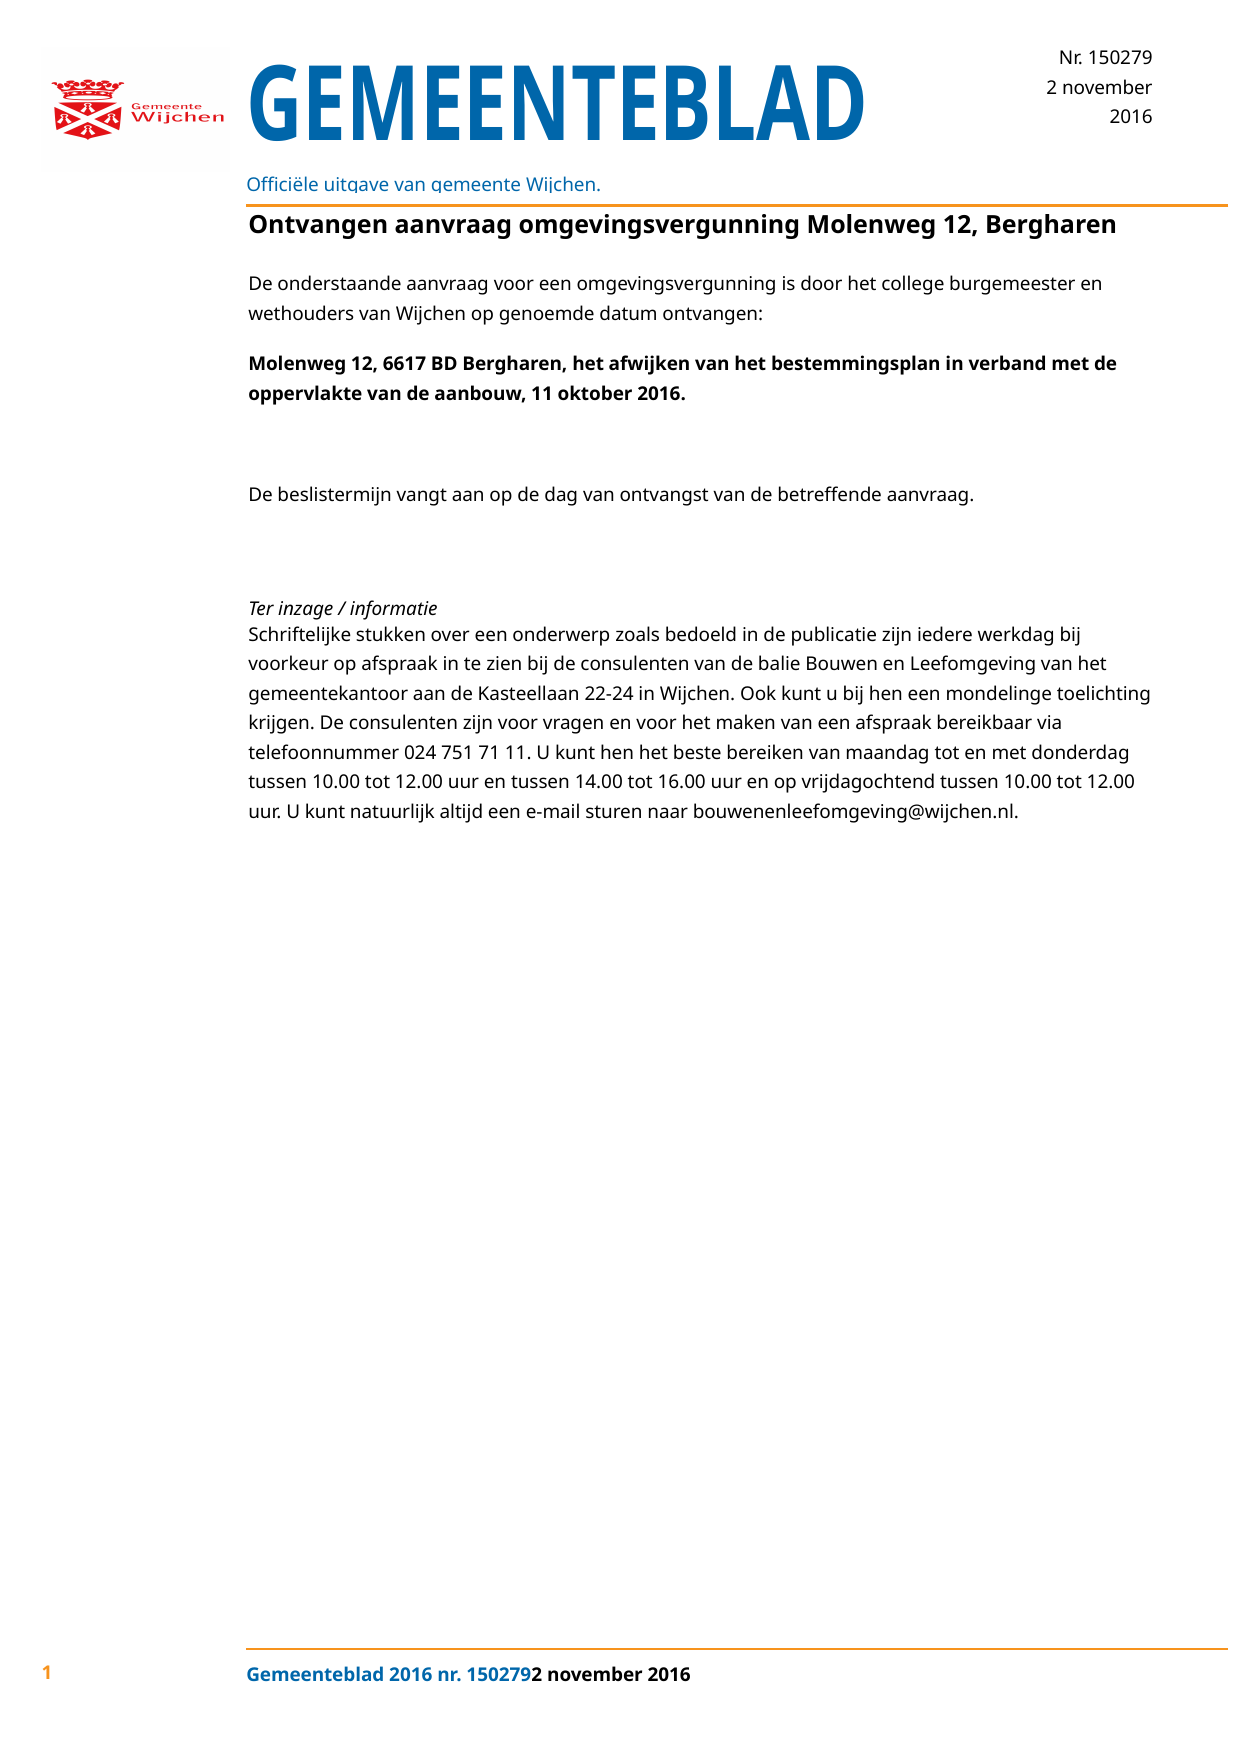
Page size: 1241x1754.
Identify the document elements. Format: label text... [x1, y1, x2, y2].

picture [41, 47, 231, 172]
text Ter inzage / informatie [248, 595, 1152, 621]
text Molenweg 12, 6617 BD Bergharen, het afwijken van het bestemmingsplan in verband met de oppervlakte van de aanbouw, 11 oktober 2016. [248, 350, 1152, 406]
text Schriftelijke stukken over een onderwerp zoals bedoeld in de publicatie zijn iedere werkdag bij voorkeur op afspraak in te zien bij de consulenten van de balie Bouwen en Leefomgeving van het gemeentekantoor aan de Kasteellaan 22-24 in Wijchen. Ook kunt u bij hen een mondelinge toelichting krijgen. De consulenten zijn voor vragen en voor het maken van een afspraak bereikbaar via telefoonnummer 024 751 71 11. U kunt hen het beste bereiken van maandag tot en met donderdag tussen 10.00 tot 12.00 uur en tussen 14.00 tot 16.00 uur en op vrijdagochtend tussen 10.00 tot 12.00 uur. U kunt natuurlijk altijd een e-mail sturen naar bouwenenleefomgeving@wijchen.nl. [248, 621, 1152, 824]
text De beslistermijn vangt aan op de dag van ontvangst van de betreffende aanvraag. [248, 481, 1152, 506]
text Ontvangen aanvraag omgevingsvergunning Molenweg 12, Bergharen [248, 207, 1152, 241]
text De onderstaande aanvraag voor een omgevingsvergunning is door het college burgemeester en wethouders van Wijchen op genoemde datum ontvangen: [248, 270, 1152, 326]
